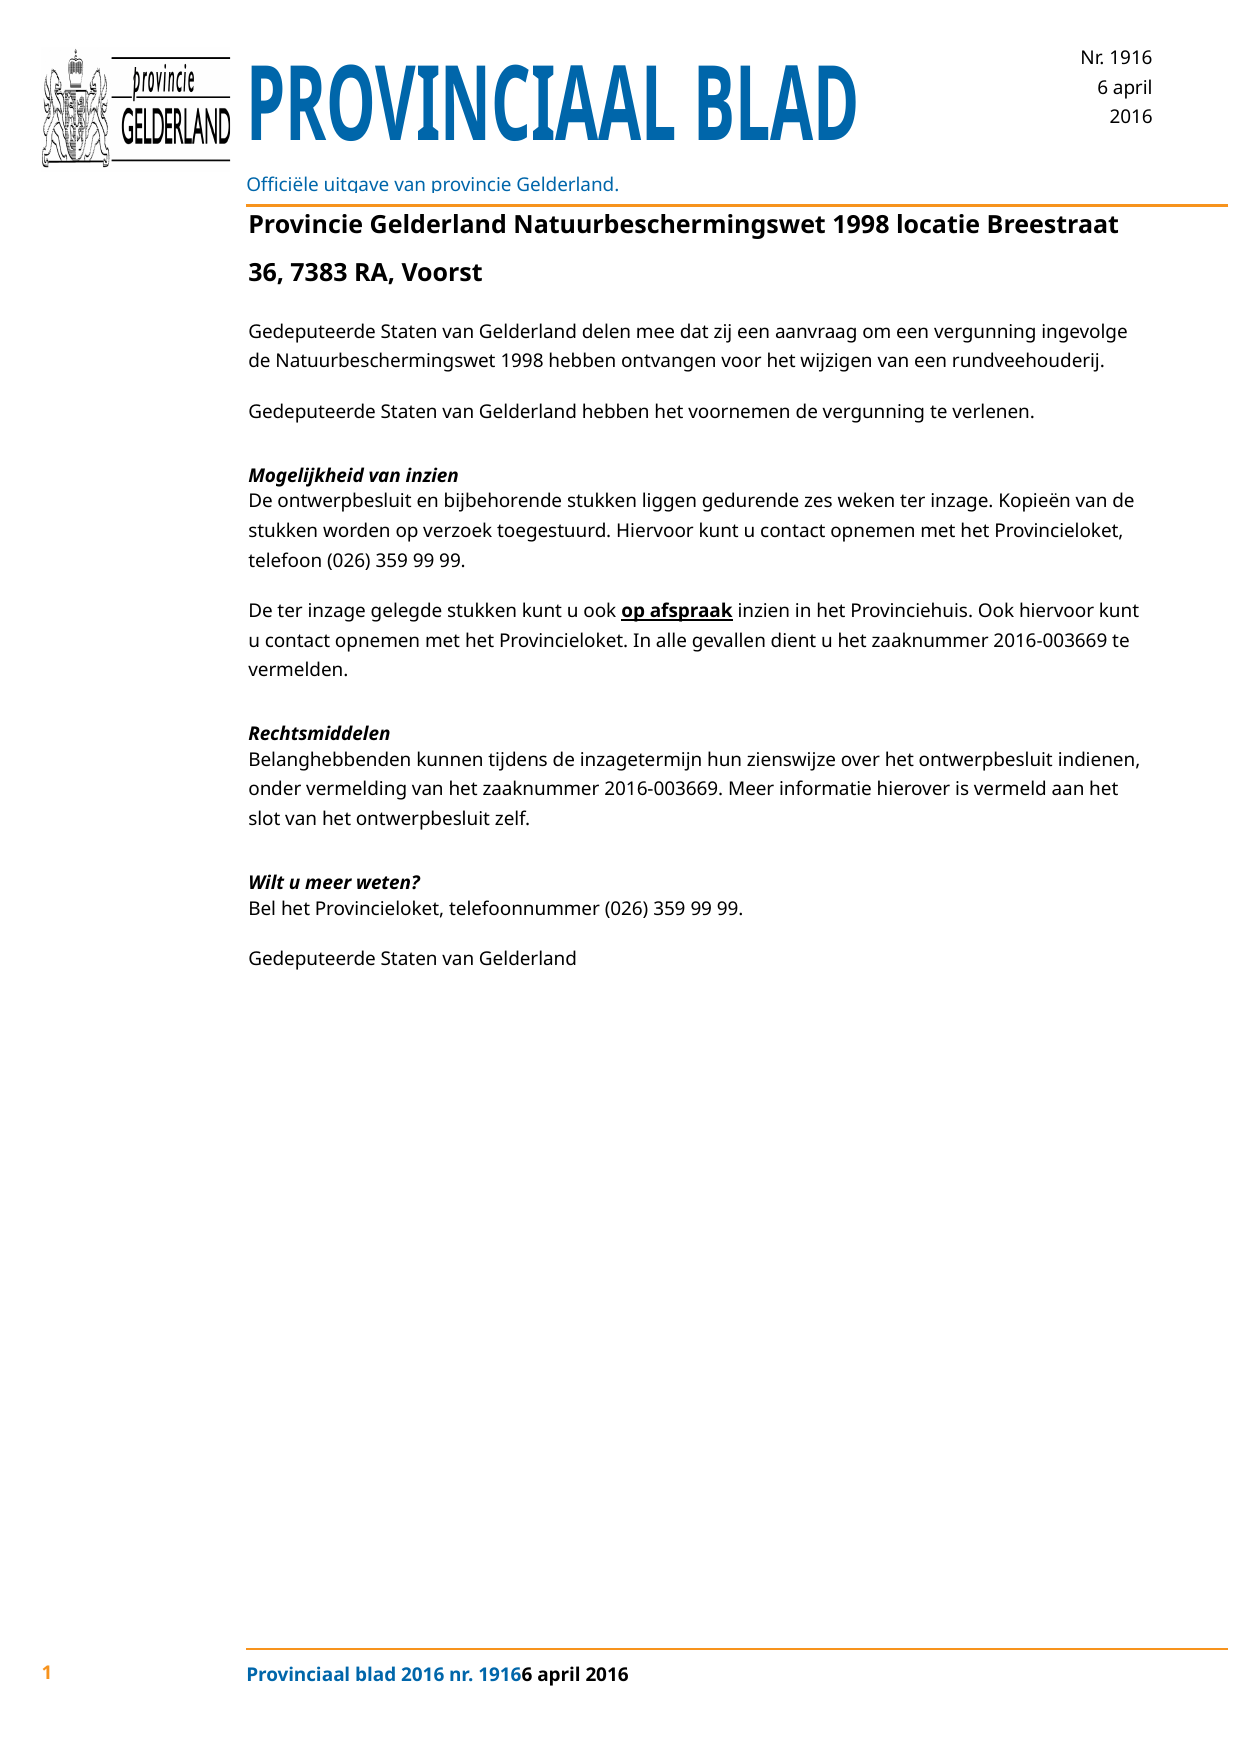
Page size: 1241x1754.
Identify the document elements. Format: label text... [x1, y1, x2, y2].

text Gedeputeerde Staten van Gelderland delen mee dat zij een aanvraag om een vergunning ingevolge de Natuurbeschermingswet 1998 hebben ontvangen voor het wijzigen van een rundveehouderij. [248, 318, 1152, 373]
text Mogelijkheid van inzien [248, 462, 1152, 488]
text Provincie Gelderland Natuurbeschermingswet 1998 locatie Breestraat 36, 7383 RA, Voorst [248, 207, 1152, 288]
text Wilt u meer weten? [248, 869, 1152, 895]
text Rechtsmiddelen [248, 720, 1152, 746]
text Belanghebbenden kunnen tijdens de inzagetermijn hun zienswijze over het ontwerpbesluit indienen, onder vermelding van het zaaknummer 2016-003669. Meer informatie hierover is vermeld aan het slot van het ontwerpbesluit zelf. [248, 746, 1152, 831]
picture [41, 47, 231, 172]
text De ter inzage gelegde stukken kunt u ook op afspraak inzien in het Provinciehuis. Ook hiervoor kunt u contact opnemen met het Provincieloket. In alle gevallen dient u het zaaknummer 2016-003669 te vermelden. [248, 597, 1152, 682]
text Gedeputeerde Staten van Gelderland [248, 945, 1152, 971]
text Bel het Provincieloket, telefoonnummer (026) 359 99 99. [248, 895, 1152, 921]
text Gedeputeerde Staten van Gelderland hebben het voornemen de vergunning te verlenen. [248, 398, 1152, 424]
text De ontwerpbesluit en bijbehorende stukken liggen gedurende zes weken ter inzage. Kopieën van de stukken worden op verzoek toegestuurd. Hiervoor kunt u contact opnemen met het Provincieloket, telefoon (026) 359 99 99. [248, 488, 1152, 572]
